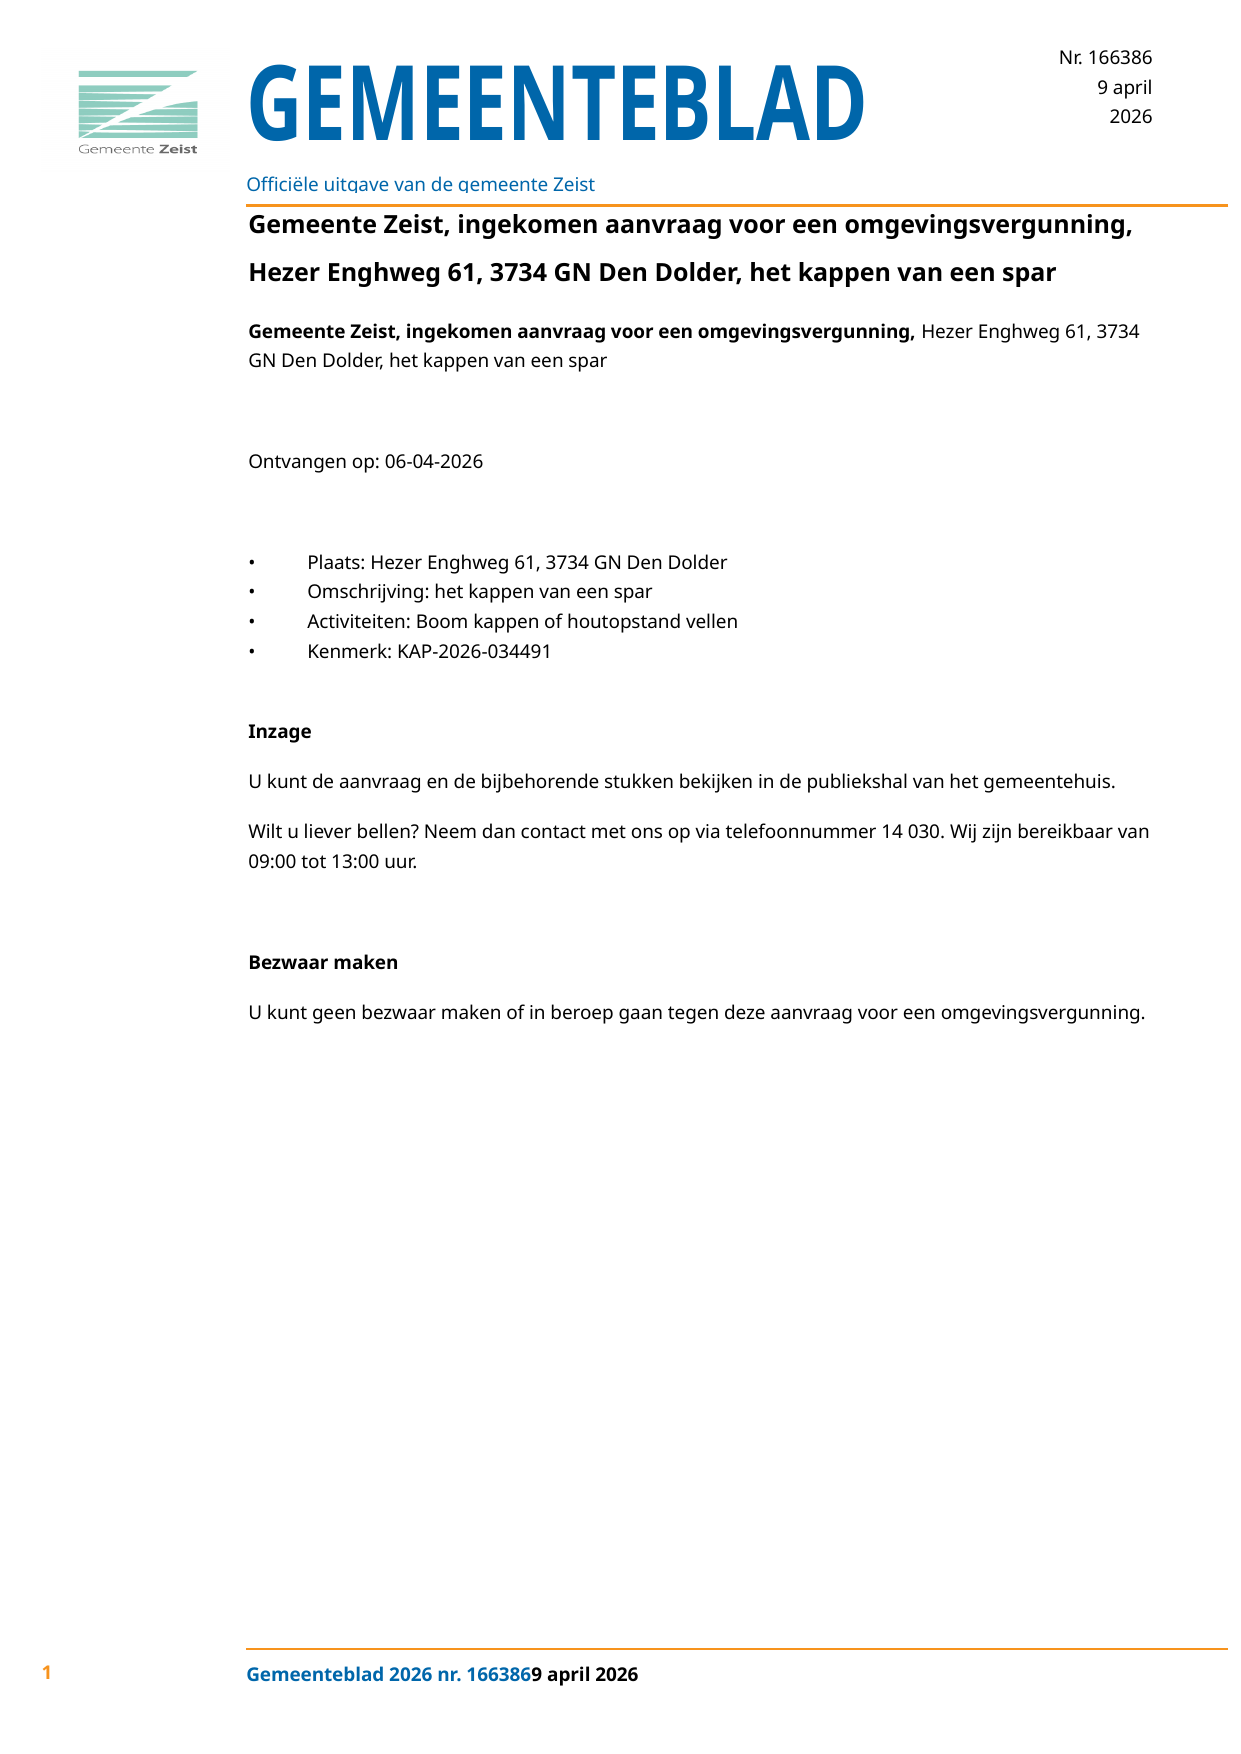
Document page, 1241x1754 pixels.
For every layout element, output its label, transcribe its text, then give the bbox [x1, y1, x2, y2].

list Activiteiten: Boom kappen of houtopstand vellen [248, 608, 1152, 634]
text U kunt de aanvraag en de bijbehorende stukken bekijken in de publiekshal van het gemeentehuis. [248, 768, 1152, 794]
text Ontvangen op: 06-04-2026 [248, 448, 1152, 474]
text U kunt geen bezwaar maken of in beroep gaan tegen deze aanvraag voor een omgevingsvergunning. [248, 999, 1152, 1025]
picture [41, 47, 231, 172]
text Wilt u liever bellen? Neem dan contact met ons op via telefoonnummer 14 030. Wij zijn bereikbaar van 09:00 tot 13:00 uur. [248, 819, 1152, 874]
text Gemeente Zeist, ingekomen aanvraag voor een omgevingsvergunning, Hezer Enghweg 61, 3734 GN Den Dolder, het kappen van een spar [248, 207, 1152, 288]
text Bezwaar maken [248, 949, 1152, 975]
list Kenmerk: KAP-2026-034491 [248, 638, 1152, 664]
list Omschrijving: het kappen van een spar [248, 579, 1152, 604]
text Inzage [248, 718, 1152, 744]
text Gemeente Zeist, ingekomen aanvraag voor een omgevingsvergunning, Hezer Enghweg 61, 3734 GN Den Dolder, het kappen van een spar [248, 318, 1152, 373]
list Plaats: Hezer Enghweg 61, 3734 GN Den Dolder [248, 549, 1152, 575]
